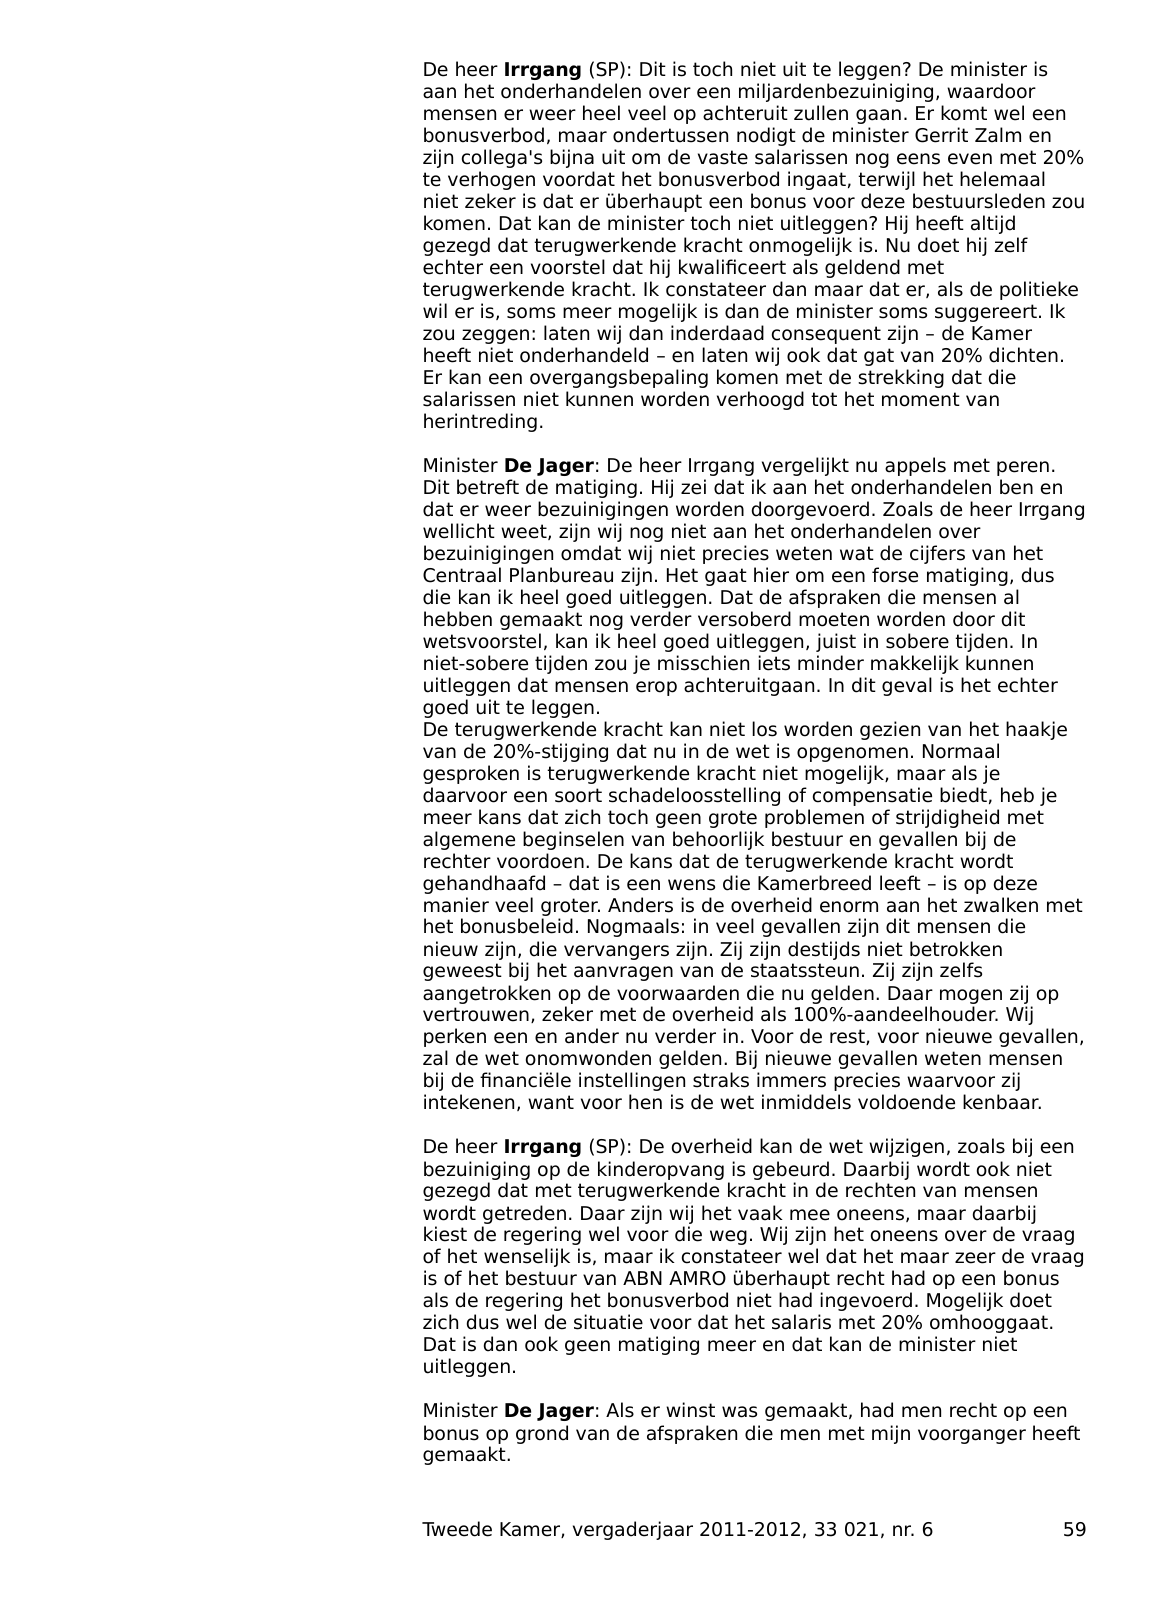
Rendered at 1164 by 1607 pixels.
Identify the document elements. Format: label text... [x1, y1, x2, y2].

text De heer Irrgang (SP): Dit is toch niet uit te leggen? De minister is aan het onderhandelen over een miljardenbezuiniging, waardoor mensen er weer heel veel op achteruit zullen gaan. Er komt wel een bonusverbod, maar ondertussen nodigt de minister Gerrit Zalm en zijn collega's bijna uit om de vaste salarissen nog eens even met 20% te verhogen voordat het bonusverbod ingaat, terwijl het helemaal niet zeker is dat er überhaupt een bonus voor deze bestuursleden zou komen. Dat kan de minister toch niet uitleggen? Hij heeft altijd gezegd dat terugwerkende kracht onmogelijk is. Nu doet hij zelf echter een voorstel dat hij kwalificeert als geldend met terugwerkende kracht. Ik constateer dan maar dat er, als de politieke wil er is, soms meer mogelijk is dan de minister soms suggereert. Ik zou zeggen: laten wij dan inderdaad consequent zijn – de Kamer heeft niet onderhandeld – en laten wij ook dat gat van 20% dichten. Er kan een overgangsbepaling komen met de strekking dat die salarissen niet kunnen worden verhoogd tot het moment van herintreding. [422, 59, 1087, 433]
text De terugwerkende kracht kan niet los worden gezien van het haakje van de 20%-stijging dat nu in de wet is opgenomen. Normaal gesproken is terugwerkende kracht niet mogelijk, maar als je daarvoor een soort schadeloosstelling of compensatie biedt, heb je meer kans dat zich toch geen grote problemen of strijdigheid met algemene beginselen van behoorlijk bestuur en gevallen bij de rechter voordoen. De kans dat de terugwerkende kracht wordt gehandhaafd – dat is een wens die Kamerbreed leeft – is op deze manier veel groter. Anders is de overheid enorm aan het zwalken met het bonusbeleid. Nogmaals: in veel gevallen zijn dit mensen die nieuw zijn, die vervangers zijn. Zij zijn destijds niet betrokken geweest bij het aanvragen van de staatssteun. Zij zijn zelfs aangetrokken op de voorwaarden die nu gelden. Daar mogen zij op vertrouwen, zeker met de overheid als 100%-aandeelhouder. Wij perken een en ander nu verder in. Voor de rest, voor nieuwe gevallen, zal de wet onomwonden gelden. Bij nieuwe gevallen weten mensen bij de financiële instellingen straks immers precies waarvoor zij intekenen, want voor hen is de wet inmiddels voldoende kenbaar. [422, 719, 1087, 1114]
text Minister De Jager: De heer Irrgang vergelijkt nu appels met peren. Dit betreft de matiging. Hij zei dat ik aan het onderhandelen ben en dat er weer bezuinigingen worden doorgevoerd. Zoals de heer Irrgang wellicht weet, zijn wij nog niet aan het onderhandelen over bezuinigingen omdat wij niet precies weten wat de cijfers van het Centraal Planbureau zijn. Het gaat hier om een forse matiging, dus die kan ik heel goed uitleggen. Dat de afspraken die mensen al hebben gemaakt nog verder versoberd moeten worden door dit wetsvoorstel, kan ik heel goed uitleggen, juist in sobere tijden. In niet-sobere tijden zou je misschien iets minder makkelijk kunnen uitleggen dat mensen erop achteruitgaan. In dit geval is het echter goed uit te leggen. [422, 455, 1087, 719]
text Minister De Jager: Als er winst was gemaakt, had men recht op een bonus op grond van de afspraken die men met mijn voorganger heeft gemaakt. [422, 1400, 1087, 1466]
text De heer Irrgang (SP): De overheid kan de wet wijzigen, zoals bij een bezuiniging op de kinderopvang is gebeurd. Daarbij wordt ook niet gezegd dat met terugwerkende kracht in de rechten van mensen wordt getreden. Daar zijn wij het vaak mee oneens, maar daarbij kiest de regering wel voor die weg. Wij zijn het oneens over de vraag of het wenselijk is, maar ik constateer wel dat het maar zeer de vraag is of het bestuur van ABN AMRO überhaupt recht had op een bonus als de regering het bonusverbod niet had ingevoerd. Mogelijk doet zich dus wel de situatie voor dat het salaris met 20% omhooggaat. Dat is dan ook geen matiging meer en dat kan de minister niet uitleggen. [422, 1136, 1087, 1378]
